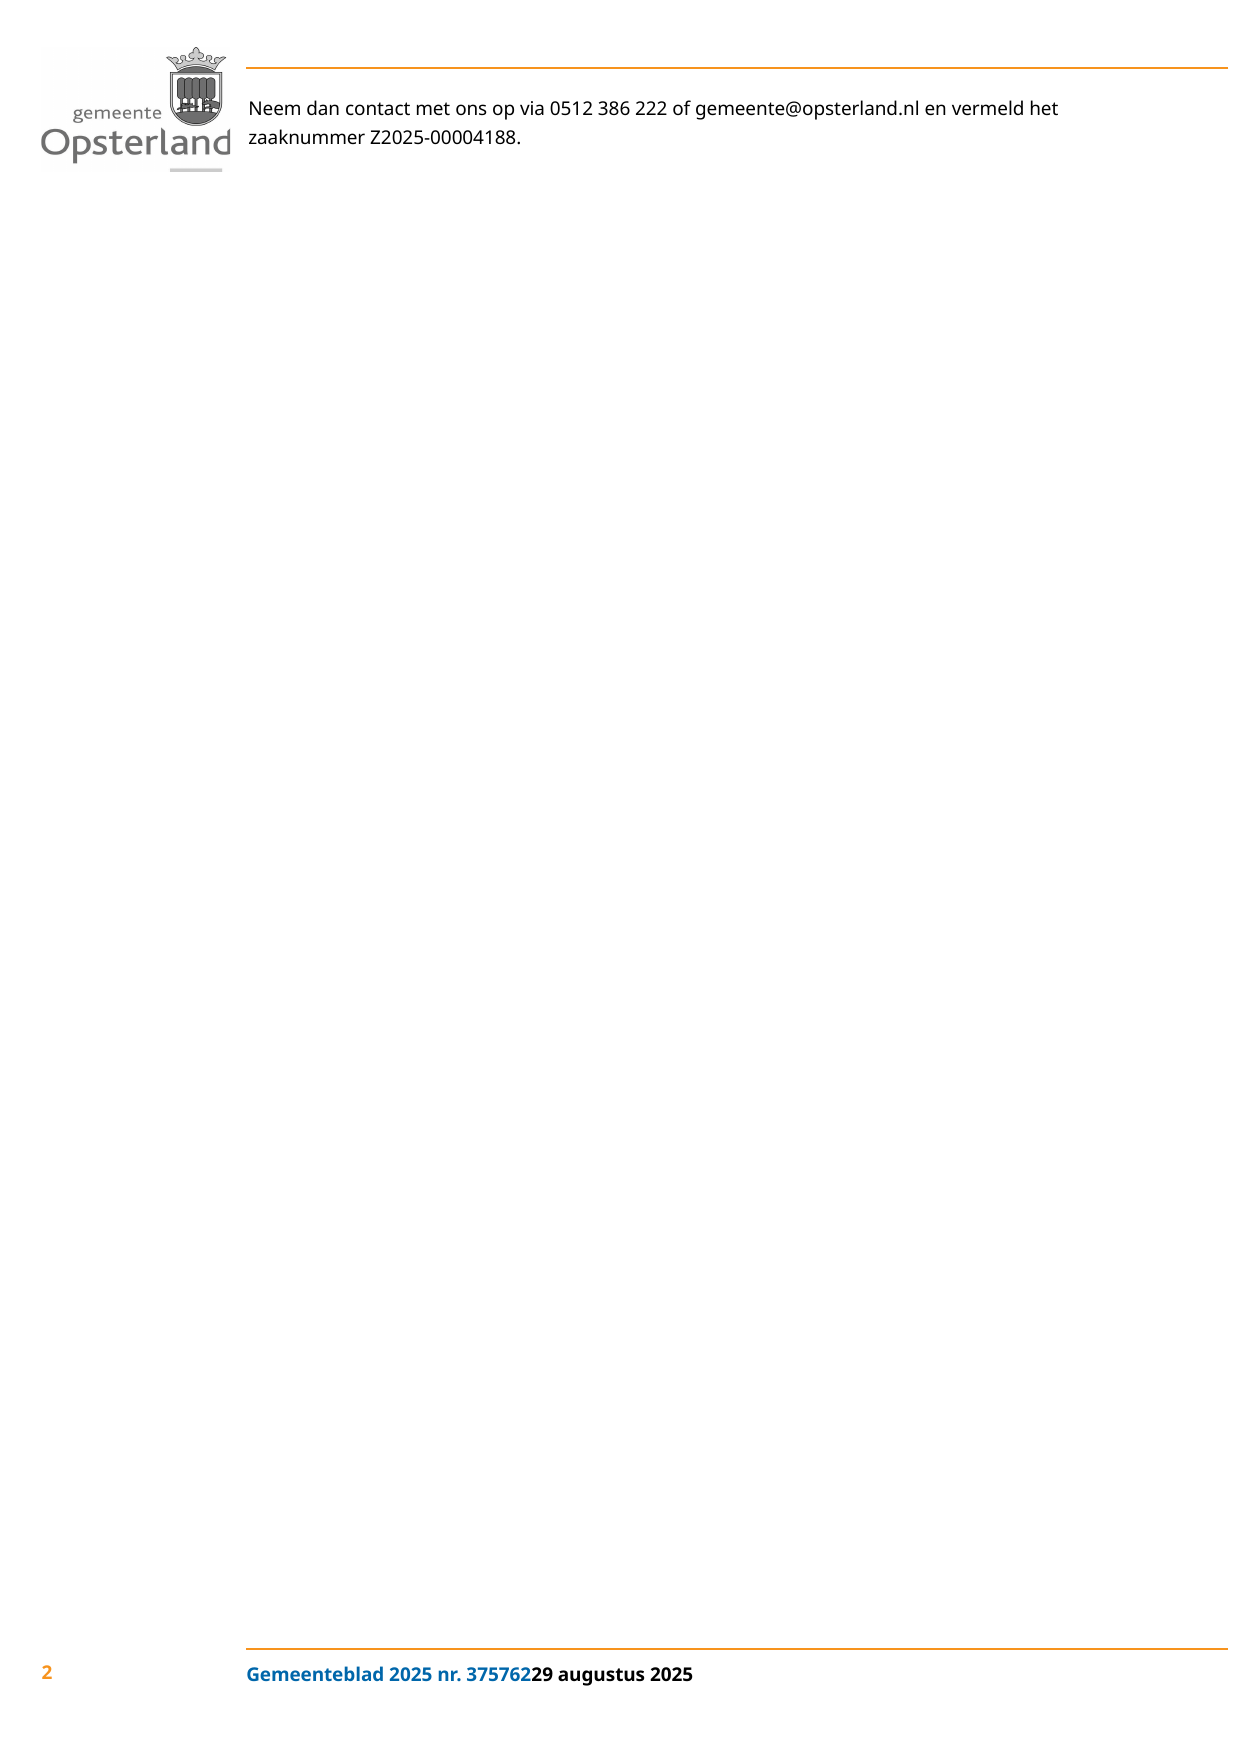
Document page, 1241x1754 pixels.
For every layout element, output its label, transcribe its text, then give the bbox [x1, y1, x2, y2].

text Neem dan contact met ons op via 0512 386 222 of gemeente@opsterland.nl en vermeld het zaaknummer Z2025-00004188. [248, 95, 1152, 150]
picture [41, 47, 231, 172]
